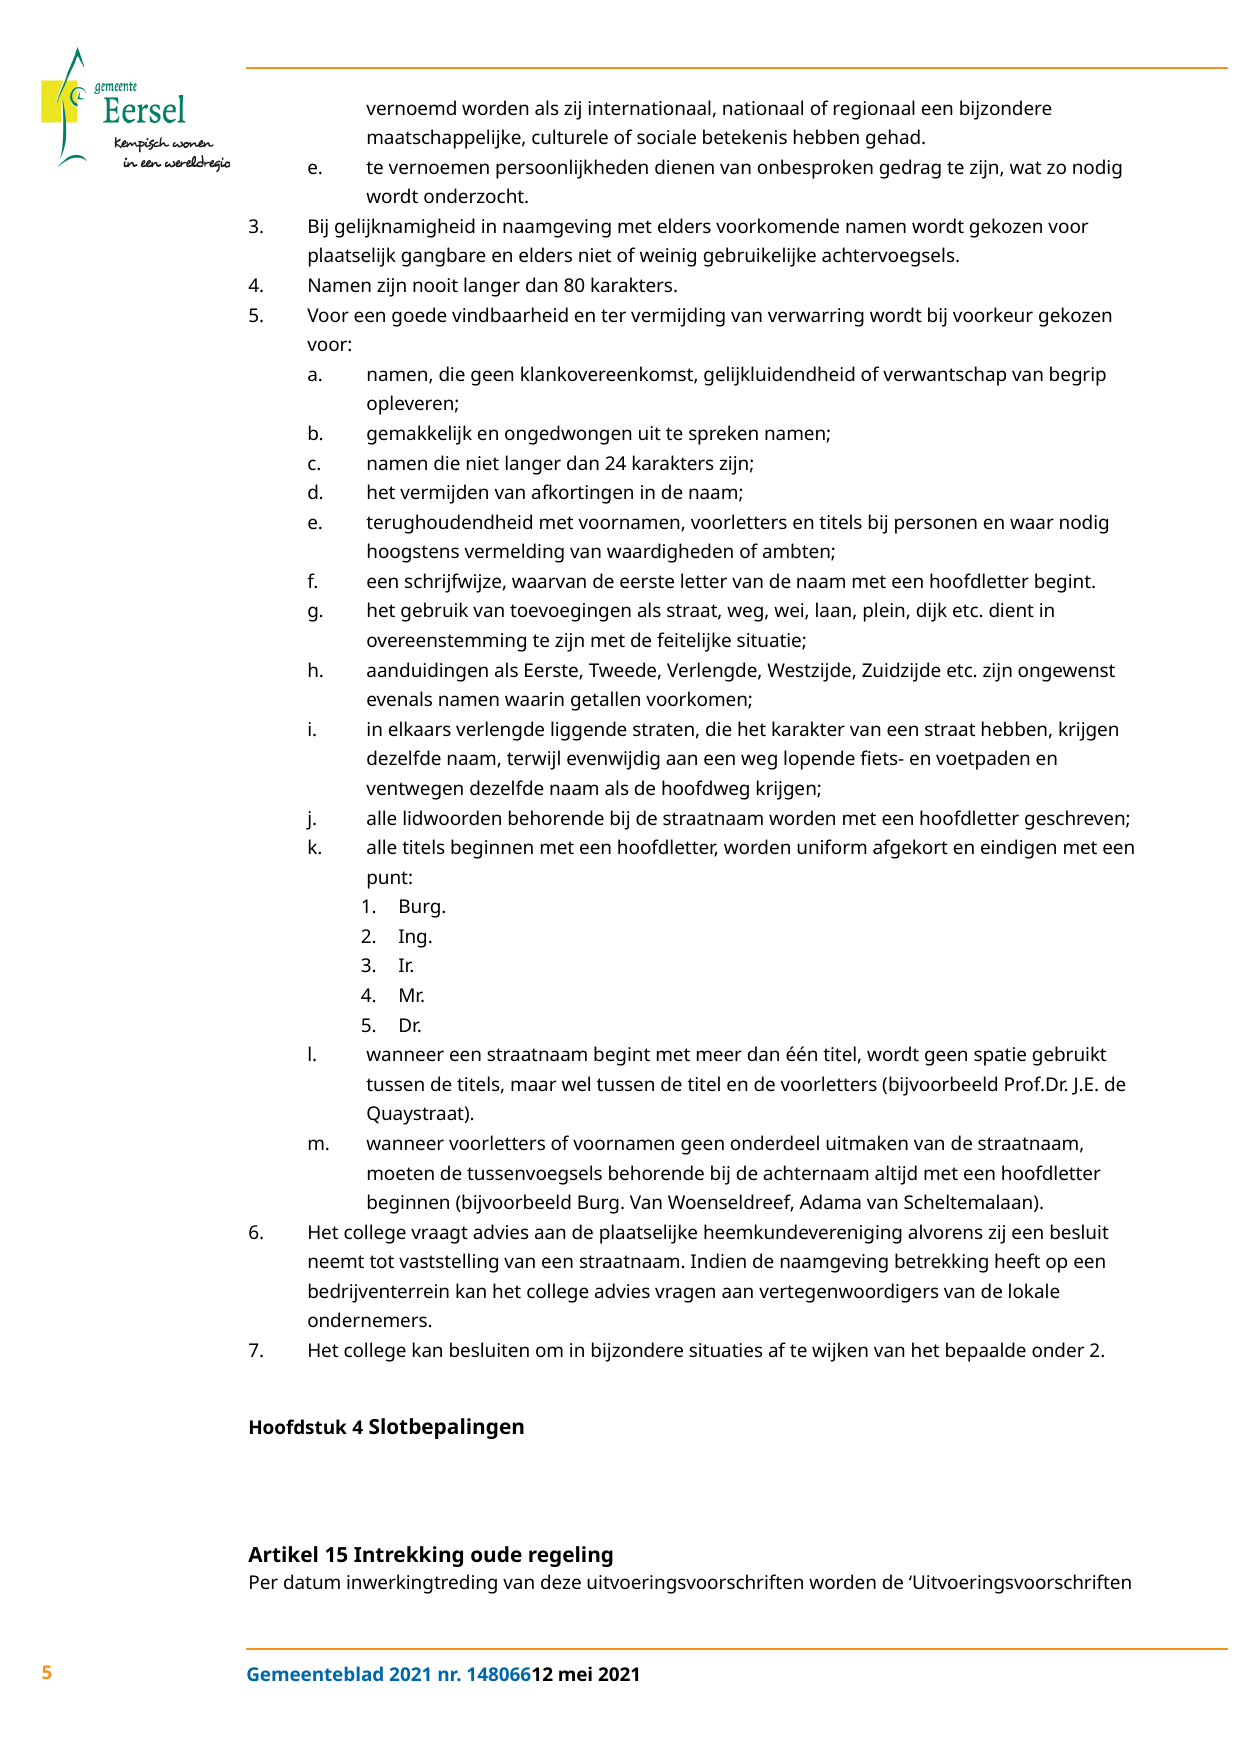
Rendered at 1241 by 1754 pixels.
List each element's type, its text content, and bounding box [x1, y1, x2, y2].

list het vermijden van afkortingen in de naam; [307, 479, 1152, 505]
list Dr. [361, 1012, 1152, 1038]
list alle titels beginnen met een hoofdletter, worden uniform afgekort en eindigen met een punt: [307, 834, 1152, 890]
text Hoofdstuk 4 Slotbepalingen [248, 1412, 1152, 1441]
list in elkaars verlengde liggende straten, die het karakter van een straat hebben, krijgen dezelfde naam, terwijl evenwijdig aan een weg lopende fiets- en voetpaden en ventwegen dezelfde naam als de hoofdweg krijgen; [307, 716, 1152, 801]
list gemakkelijk en ongedwongen uit te spreken namen; [307, 420, 1152, 446]
list Burg. [361, 893, 1152, 919]
picture [41, 47, 231, 172]
list namen, die geen klankovereenkomst, gelijkluidendheid of verwantschap van begrip opleveren; [307, 361, 1152, 416]
list wanneer een straatnaam begint met meer dan één titel, wordt geen spatie gebruikt tussen de titels, maar wel tussen de titel en de voorletters (bijvoorbeeld Prof.Dr. J.E. de Quaystraat). [307, 1041, 1152, 1126]
list wanneer voorletters of voornamen geen onderdeel uitmaken van de straatnaam, moeten de tussenvoegsels behorende bij de achternaam altijd met een hoofdletter beginnen (bijvoorbeeld Burg. Van Woenseldreef, Adama van Scheltemalaan). [307, 1130, 1152, 1215]
list Ir. [361, 953, 1152, 978]
text Artikel 15 Intrekking oude regeling [248, 1541, 1152, 1569]
list Het college kan besluiten om in bijzondere situaties af te wijken van het bepaalde onder 2. [248, 1337, 1152, 1363]
text Per datum inwerkingtreding van deze uitvoeringsvoorschriften worden de ‘Uitvoeringsvoorschriften [248, 1569, 1152, 1595]
list Het college vraagt advies aan de plaatselijke heemkundevereniging alvorens zij een besluit neemt tot vaststelling van een straatnaam. Indien de naamgeving betrekking heeft op een bedrijventerrein kan het college advies vragen aan vertegenwoordigers van de lokale ondernemers. [248, 1219, 1152, 1333]
list aanduidingen als Eerste, Tweede, Verlengde, Westzijde, Zuidzijde etc. zijn ongewenst evenals namen waarin getallen voorkomen; [307, 657, 1152, 712]
list te vernoemen persoonlijkheden dienen van onbesproken gedrag te zijn, wat zo nodig wordt onderzocht. [307, 154, 1152, 209]
list Namen zijn nooit langer dan 80 karakters. [248, 272, 1152, 298]
list Bij gelijknamigheid in naamgeving met elders voorkomende namen wordt gekozen voor plaatselijk gangbare en elders niet of weinig gebruikelijke achtervoegsels. [248, 213, 1152, 268]
list Ing. [361, 923, 1152, 949]
list het gebruik van toevoegingen als straat, weg, wei, laan, plein, dijk etc. dient in overeenstemming te zijn met de feitelijke situatie; [307, 598, 1152, 653]
list Mr. [361, 982, 1152, 1008]
list alle lidwoorden behorende bij de straatnaam worden met een hoofdletter geschreven; [307, 805, 1152, 831]
list Voor een goede vindbaarheid en ter vermijding van verwarring wordt bij voorkeur gekozen voor: [248, 302, 1152, 357]
list een schrijfwijze, waarvan de eerste letter van de naam met een hoofdletter begint. [307, 568, 1152, 594]
list terughoudendheid met voornamen, voorletters en titels bij personen en waar nodig hoogstens vermelding van waardigheden of ambten; [307, 509, 1152, 564]
list namen die niet langer dan 24 karakters zijn; [307, 450, 1152, 476]
list vernoemd worden als zij internationaal, nationaal of regionaal een bijzondere maatschappelijke, culturele of sociale betekenis hebben gehad. [307, 95, 1152, 150]
